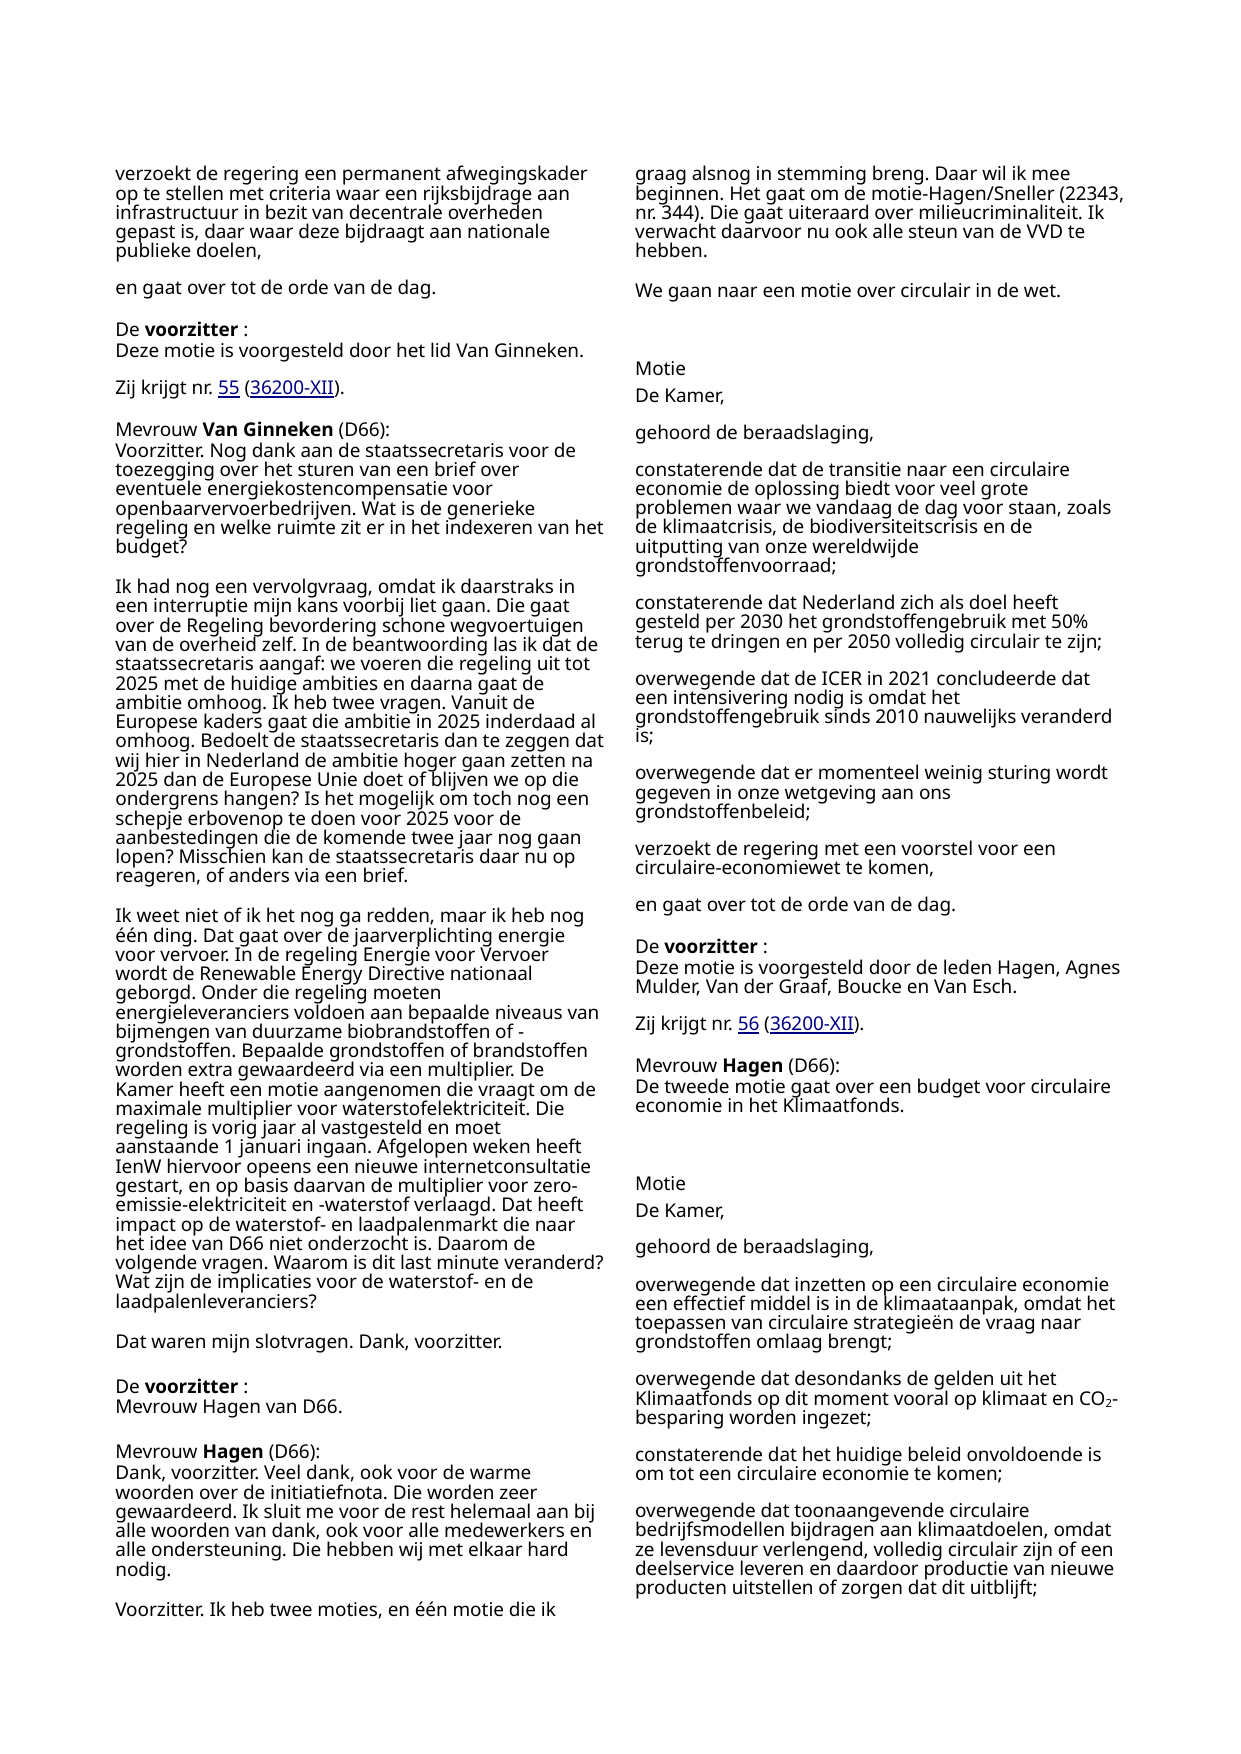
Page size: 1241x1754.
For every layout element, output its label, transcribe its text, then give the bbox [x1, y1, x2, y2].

text Mevrouw Hagen (D66): [635, 1052, 1125, 1078]
text Voorzitter. Nog dank aan de staatssecretaris voor de toezegging over het sturen van een brief over eventuele energiekostencompensatie voor openbaarvervoerbedrijven. Wat is de generieke regeling en welke ruimte zit er in het indexeren van het budget? [115, 442, 605, 557]
text Deze motie is voorgesteld door het lid Van Ginneken. [115, 342, 605, 361]
text Motie [635, 1170, 1125, 1196]
text De voorzitter : [115, 316, 605, 342]
text en gaat over tot de orde van de dag. [635, 896, 1125, 915]
text De voorzitter : [635, 933, 1125, 959]
text Dank, voorzitter. Veel dank, ook voor de warme woorden over de initiatiefnota. Die worden zeer gewaardeerd. Ik sluit me voor de rest helemaal aan bij alle woorden van dank, ook voor alle medewerkers en alle ondersteuning. Die hebben wij met elkaar hard nodig. [115, 1464, 605, 1580]
text Deze motie is voorgesteld door de leden Hagen, Agnes Mulder, Van der Graaf, Boucke en Van Esch. [635, 959, 1125, 997]
text De Kamer, [635, 387, 1125, 406]
text Ik had nog een vervolgvraag, omdat ik daarstraks in een interruptie mijn kans voorbij liet gaan. Die gaat over de Regeling bevordering schone wegvoertuigen van de overheid zelf. In de beantwoording las ik dat de staatssecretaris aangaf: we voeren die regeling uit tot 2025 met de huidige ambities en daarna gaat de ambitie omhoog. Ik heb twee vragen. Vanuit de Europese kaders gaat die ambitie in 2025 inderdaad al omhoog. Bedoelt de staatssecretaris dan te zeggen dat wij hier in Nederland de ambitie hoger gaan zetten na 2025 dan de Europese Unie doet of blijven we op die ondergrens hangen? Is het mogelijk om toch nog een schepje erbovenop te doen voor 2025 voor de aanbestedingen die de komende twee jaar nog gaan lopen? Misschien kan de staatssecretaris daar nu op reageren, of anders via een brief. [115, 578, 605, 887]
text Mevrouw Van Ginneken (D66): [115, 416, 605, 442]
text Ik weet niet of ik het nog ga redden, maar ik heb nog één ding. Dat gaat over de jaarverplichting energie voor vervoer. In de regeling Energie voor Vervoer wordt de Renewable Energy Directive nationaal geborgd. Onder die regeling moeten energieleveranciers voldoen aan bepaalde niveaus van bijmengen van duurzame biobrandstoffen of -grondstoffen. Bepaalde grondstoffen of brandstoffen worden extra gewaardeerd via een multiplier. De Kamer heeft een motie aangenomen die vraagt om de maximale multiplier voor waterstofelektriciteit. Die regeling is vorig jaar al vastgesteld en moet aanstaande 1 januari ingaan. Afgelopen weken heeft IenW hiervoor opeens een nieuwe internetconsultatie gestart, en op basis daarvan de multiplier voor zero-emissie-elektriciteit en -waterstof verlaagd. Dat heeft impact op de waterstof- en laadpalenmarkt die naar het idee van D66 niet onderzocht is. Daarom de volgende vragen. Waarom is dit last minute veranderd? Wat zijn de implicaties voor de waterstof- en de laadpalenleveranciers? [115, 907, 605, 1312]
text Zij krijgt nr. 55 (36200-XII). [115, 379, 605, 398]
text Mevrouw Hagen (D66): [115, 1439, 605, 1464]
text verzoekt de regering een permanent afwegingskader op te stellen met criteria waar een rijksbijdrage aan infrastructuur in bezit van decentrale overheden gepast is, daar waar deze bijdraagt aan nationale publieke doelen, [115, 165, 605, 262]
text overwegende dat er momenteel weinig sturing wordt gegeven in onze wetgeving aan ons grondstoffenbeleid; [635, 764, 1125, 822]
text Mevrouw Hagen van D66. [115, 1398, 605, 1418]
text constaterende dat Nederland zich als doel heeft gesteld per 2030 het grondstoffengebruik met 50% terug te dringen en per 2050 volledig circulair te zijn; [635, 594, 1125, 652]
text De voorzitter : [115, 1373, 605, 1398]
text gehoord de beraadslaging, [635, 1238, 1125, 1258]
text Motie [635, 355, 1125, 381]
text verzoekt de regering met een voorstel voor een circulaire-economiewet te komen, [635, 840, 1125, 878]
text constaterende dat het huidige beleid onvoldoende is om tot een circulaire economie te komen; [635, 1446, 1125, 1484]
text De Kamer, [635, 1202, 1125, 1221]
text overwegende dat desondanks de gelden uit het Klimaatfonds op dit moment vooral op klimaat en CO2-besparing worden ingezet; [635, 1370, 1125, 1428]
text We gaan naar een motie over circulair in de wet. [635, 282, 1125, 302]
text overwegende dat de ICER in 2021 concludeerde dat een intensivering nodig is omdat het grondstoffengebruik sinds 2010 nauwelijks veranderd is; [635, 669, 1125, 747]
text Zij krijgt nr. 56 (36200-XII). [635, 1015, 1125, 1034]
text overwegende dat inzetten op een circulaire economie een effectief middel is in de klimaataanpak, omdat het toepassen van circulaire strategieën de vraag naar grondstoffen omlaag brengt; [635, 1276, 1125, 1353]
text overwegende dat toonaangevende circulaire bedrijfsmodellen bijdragen aan klimaatdoelen, omdat ze levensduur verlengend, volledig circulair zijn of een deelservice leveren en daardoor productie van nieuwe producten uitstellen of zorgen dat dit uitblijft; [635, 1502, 1125, 1598]
text en gaat over tot de orde van de dag. [115, 279, 605, 299]
text constaterende dat de transitie naar een circulaire economie de oplossing biedt voor veel grote problemen waar we vandaag de dag voor staan, zoals de klimaatcrisis, de biodiversiteitscrisis en de uitputting van onze wereldwijde grondstoffenvoorraad; [635, 461, 1125, 576]
text gehoord de beraadslaging, [635, 424, 1125, 443]
text Voorzitter. Ik heb twee moties, en één motie die ik [115, 1601, 605, 1620]
text graag alsnog in stemming breng. Daar wil ik mee beginnen. Het gaat om de motie-Hagen/Sneller (22343, nr. 344). Die gaat uiteraard over milieucriminaliteit. Ik verwacht daarvoor nu ook alle steun van de VVD te hebben. [635, 165, 1125, 262]
text De tweede motie gaat over een budget voor circulaire economie in het Klimaatfonds. [635, 1078, 1125, 1116]
text Dat waren mijn slotvragen. Dank, voorzitter. [115, 1333, 605, 1352]
